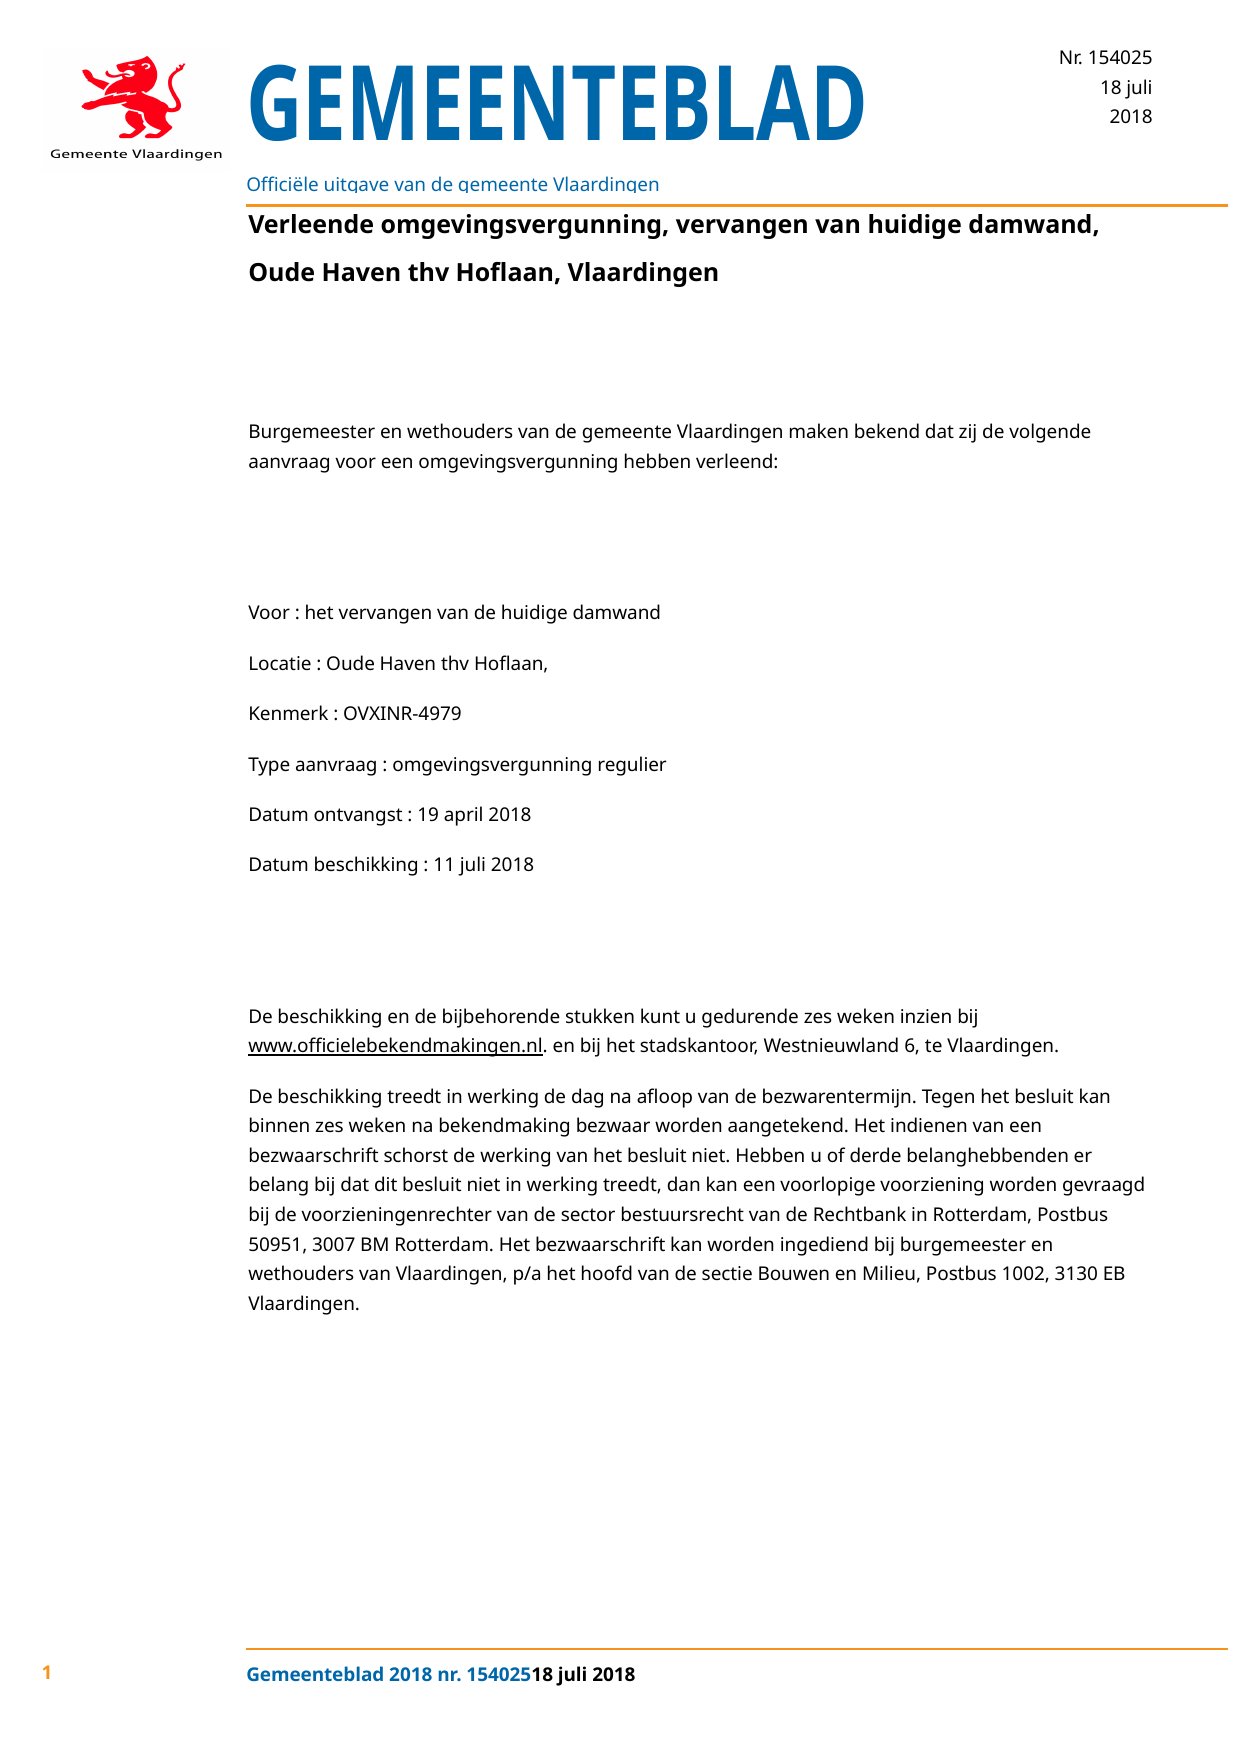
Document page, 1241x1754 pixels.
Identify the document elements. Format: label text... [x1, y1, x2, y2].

text Datum ontvangst : 19 april 2018 [248, 801, 1152, 827]
text Verleende omgevingsvergunning, vervangen van huidige damwand, Oude Haven thv Hoflaan, Vlaardingen [248, 207, 1152, 288]
text Voor : het vervangen van de huidige damwand [248, 599, 1152, 625]
text Kenmerk : OVXINR-4979 [248, 700, 1152, 726]
text Datum beschikking : 11 juli 2018 [248, 852, 1152, 877]
text De beschikking treedt in werking de dag na afloop van de bezwarentermijn. Tegen het besluit kan binnen zes weken na bekendmaking bezwaar worden aangetekend. Het indienen van een bezwaarschrift schorst de werking van het besluit niet. Hebben u of derde belanghebbenden er belang bij dat dit besluit niet in werking treedt, dan kan een voorlopige voorziening worden gevraagd bij de voorzieningenrechter van de sector bestuursrecht van de Rechtbank in Rotterdam, Postbus 50951, 3007 BM Rotterdam. Het bezwaarschrift kan worden ingediend bij burgemeester en wethouders van Vlaardingen, p/a het hoofd van de sectie Bouwen en Milieu, Postbus 1002, 3130 EB Vlaardingen. [248, 1083, 1152, 1316]
text De beschikking en de bijbehorende stukken kunt u gedurende zes weken inzien bij www.officielebekendmakingen.nl. en bij het stadskantoor, Westnieuwland 6, te Vlaardingen. [248, 1003, 1152, 1058]
text Burgemeester en wethouders van de gemeente Vlaardingen maken bekend dat zij de volgende aanvraag voor een omgevingsvergunning hebben verleend: [248, 419, 1152, 474]
picture [41, 47, 231, 172]
text Locatie : Oude Haven thv Hoflaan, [248, 650, 1152, 676]
text Type aanvraag : omgevingsvergunning regulier [248, 751, 1152, 777]
